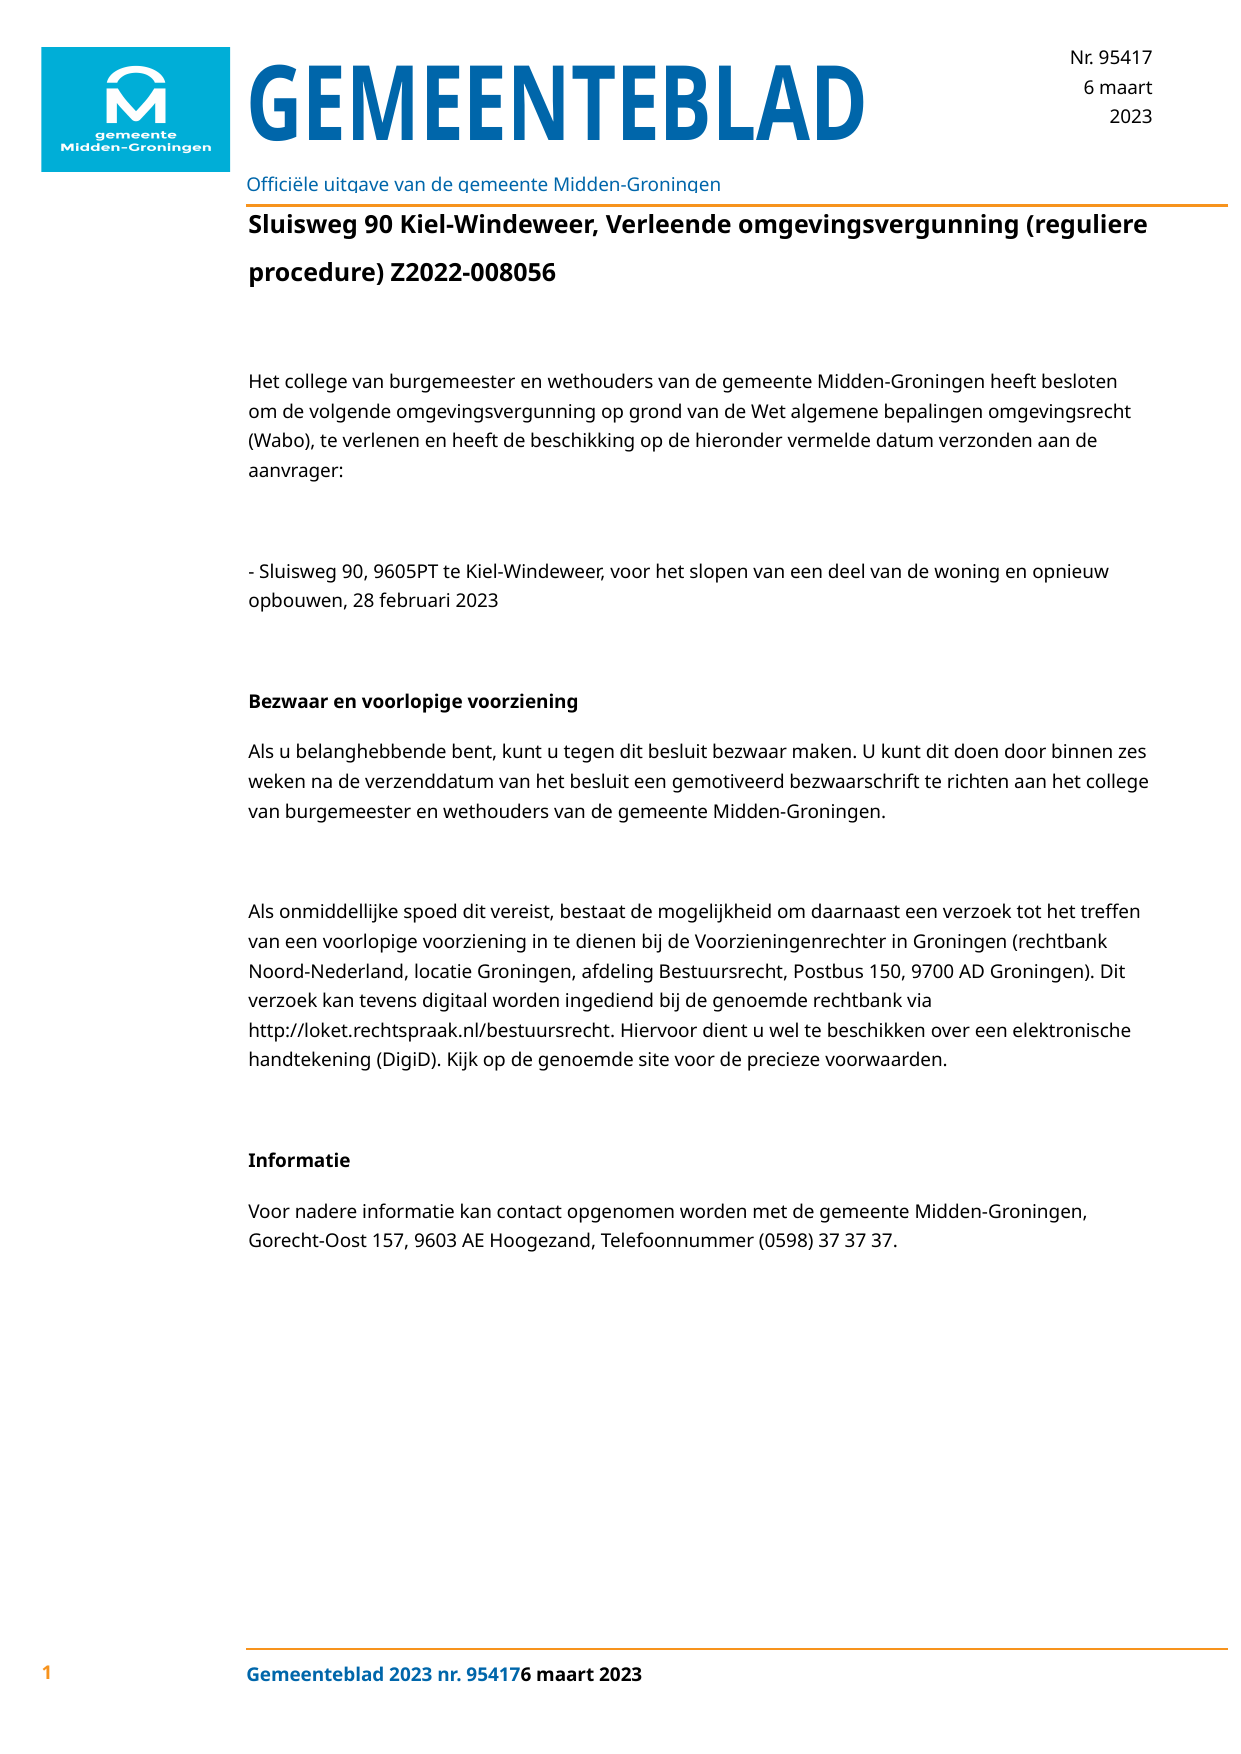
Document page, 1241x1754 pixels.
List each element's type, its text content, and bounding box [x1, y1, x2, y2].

text Het college van burgemeester en wethouders van de gemeente Midden-Groningen heeft besloten om de volgende omgevingsvergunning op grond van de Wet algemene bepalingen omgevingsrecht (Wabo), te verlenen en heeft de beschikking op de hieronder vermelde datum verzonden aan de aanvrager: [248, 368, 1152, 483]
picture [107, 89, 165, 122]
picture [184, 146, 190, 153]
text Informatie [248, 1147, 1152, 1173]
picture [108, 66, 164, 82]
text Als u belanghebbende bent, kunt u tegen dit besluit bezwaar maken. U kunt dit doen door binnen zes weken na de verzenddatum van het besluit een gemotiveerd bezwaarschrift te richten aan het college van burgemeester en wethouders van de gemeente Midden-Groningen. [248, 739, 1152, 824]
text Bezwaar en voorlopige voorziening [248, 688, 1152, 714]
text Voor nadere informatie kan contact opgenomen worden met de gemeente Midden-Groningen, Gorecht-Oost 157, 9603 AE Hoogezand, Telefoonnummer (0598) 37 37 37. [248, 1198, 1152, 1253]
text - Sluisweg 90, 9605PT te Kiel-Windeweer, voor het slopen van een deel van de woning en opnieuw opbouwen, 28 februari 2023 [248, 558, 1152, 613]
text Sluisweg 90 Kiel-Windeweer, Verleende omgevingsvergunning (reguliere procedure) Z2022-008056 [248, 207, 1152, 288]
text Als onmiddellijke spoed dit vereist, bestaat de mogelijkheid om daarnaast een verzoek tot het treffen van een voorlopige voorziening in te dienen bij de Voorzieningenrechter in Groningen (rechtbank Noord-Nederland, locatie Groningen, afdeling Bestuursrecht, Postbus 150, 9700 AD Groningen). Dit verzoek kan tevens digitaal worden ingediend bij de genoemde rechtbank via http://loket.rechtspraak.nl/bestuursrecht. Hiervoor dient u wel te beschikken over een elektronische handtekening (DigiD). Kijk op de genoemde site voor de precieze voorwaarden. [248, 899, 1152, 1072]
